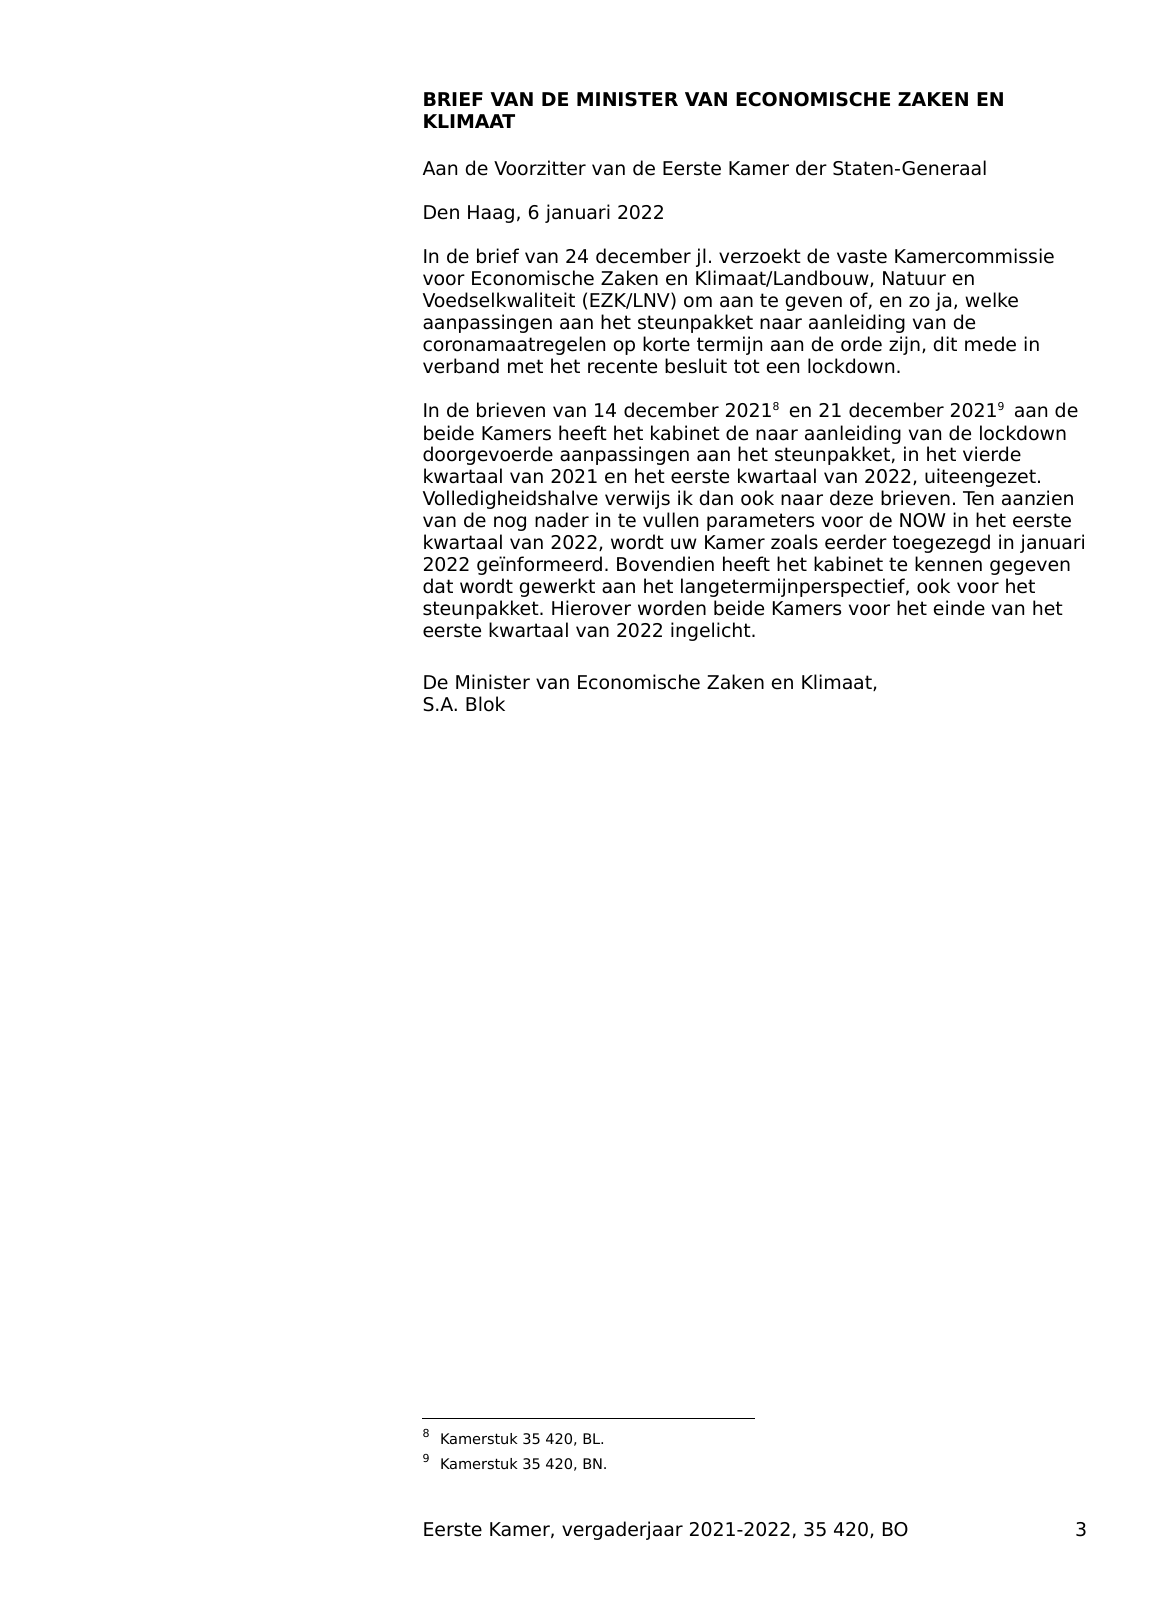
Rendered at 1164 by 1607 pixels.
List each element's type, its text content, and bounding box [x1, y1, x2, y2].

text De Minister van Economische Zaken en Klimaat, S.A. Blok [422, 672, 1087, 716]
text In de brieven van 14 december 2021 en 21 december 2021 aan de beide Kamers heeft het kabinet de naar aanleiding van de lockdown doorgevoerde aanpassingen aan het steunpakket, in het vierde kwartaal van 2021 en het eerste kwartaal van 2022, uiteengezet. Volledigheidshalve verwijs ik dan ook naar deze brieven. Ten aanzien van de nog nader in te vullen parameters voor de NOW in het eerste kwartaal van 2022, wordt uw Kamer zoals eerder toegezegd in januari 2022 geïnformeerd. Bovendien heeft het kabinet te kennen gegeven dat wordt gewerkt aan het langetermijnperspectief, ook voor het steunpakket. Hierover worden beide Kamers voor het einde van het eerste kwartaal van 2022 ingelicht. [422, 400, 1087, 642]
text In de brief van 24 december jl. verzoekt de vaste Kamercommissie voor Economische Zaken en Klimaat/Landbouw, Natuur en Voedselkwaliteit (EZK/LNV) om aan te geven of, en zo ja, welke aanpassingen aan het steunpakket naar aanleiding van de coronamaatregelen op korte termijn aan de orde zijn, dit mede in verband met het recente besluit tot een lockdown. [422, 246, 1087, 378]
subtitle BRIEF VAN DE MINISTER VAN ECONOMISCHE ZAKEN EN KLIMAAT [422, 89, 1087, 133]
text Kamerstuk 35 420, BN. [422, 1452, 1087, 1474]
text Aan de Voorzitter van de Eerste Kamer der Staten-Generaal [422, 158, 1087, 180]
text Den Haag, 6 januari 2022 [422, 202, 1087, 224]
text Kamerstuk 35 420, BL. [422, 1427, 1087, 1449]
